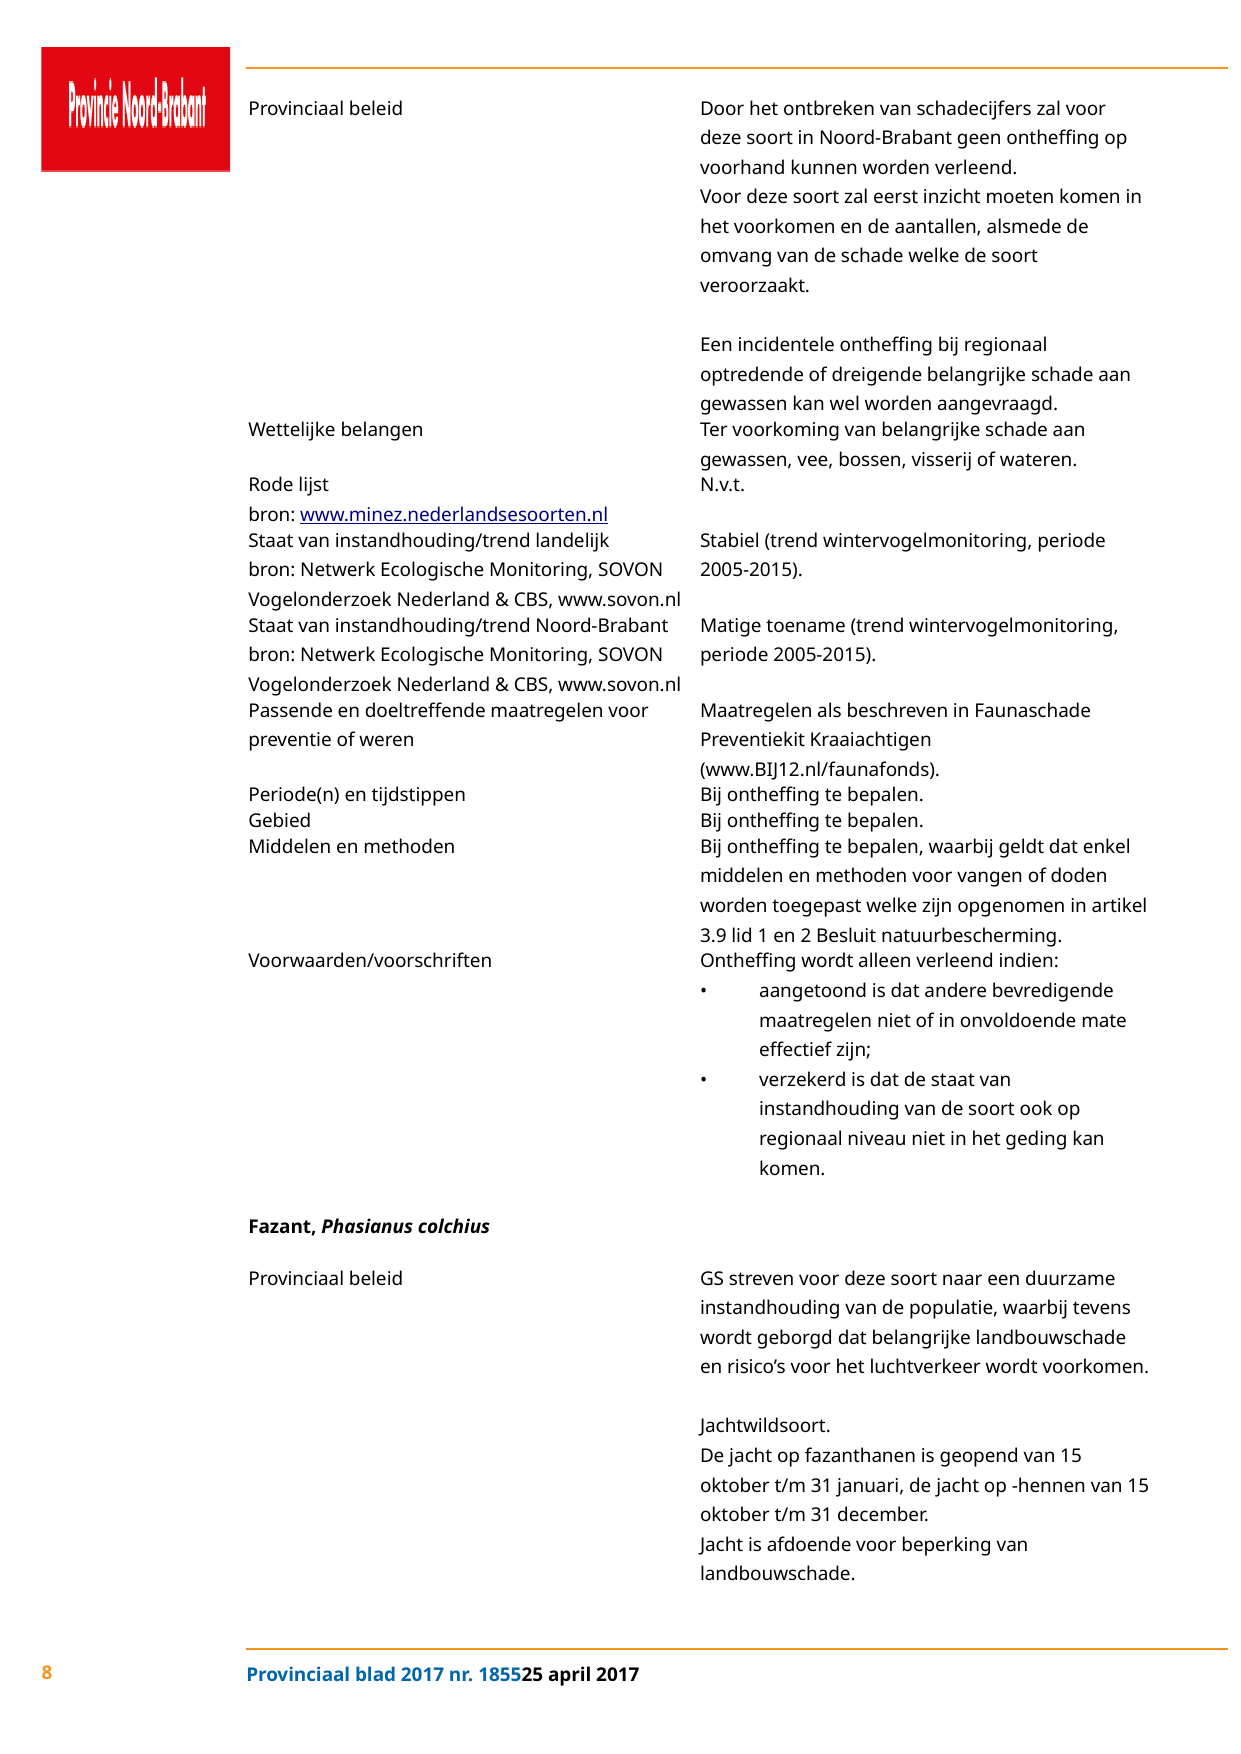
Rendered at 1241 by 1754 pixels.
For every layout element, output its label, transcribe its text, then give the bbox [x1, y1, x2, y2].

table_header Door het ontbreken van schadecijfers zal voor deze soort in Noord-Brabant geen ontheffing op voorhand kunnen worden verleend. Voor deze soort zal eerst inzicht moeten komen in het voorkomen en de aantallen, alsmede de omvang van de schade welke de soort veroorzaakt. Een incidentele ontheffing bij regionaal optredende of dreigende belangrijke schade aan gewassen kan wel worden aangevraagd. [700, 95, 1152, 416]
table_cell Wettelijke belangen [248, 416, 700, 472]
table_cell Gebied [248, 808, 700, 833]
table_header Provinciaal beleid [248, 1265, 700, 1586]
picture [41, 47, 231, 172]
table_cell N.v.t. [700, 472, 1152, 527]
table_cell Periode(n) en tijdstippen [248, 782, 700, 807]
table_cell Ter voorkoming van belangrijke schade aan gewassen, vee, bossen, visserij of wateren. [700, 416, 1152, 472]
table_cell Passende en doeltreffende maatregelen voor preventie of weren [248, 697, 700, 782]
table_cell Matige toename (trend wintervogelmonitoring, periode 2005-2015). [700, 612, 1152, 697]
table_cell Bij ontheffing te bepalen. [700, 782, 1152, 807]
table_header GS streven voor deze soort naar een duurzame instandhouding van de populatie, waarbij tevens wordt geborgd dat belangrijke landbouwschade en risico’s voor het luchtverkeer wordt voorkomen. Jachtwildsoort. De jacht op fazanthanen is geopend van 15 oktober t/m 31 januari, de jacht op -hennen van 15 oktober t/m 31 december. Jacht is afdoende voor beperking van landbouwschade. [700, 1265, 1152, 1586]
table_cell [248, 1239, 700, 1265]
table_cell Rode lijst bron: www.minez.nederlandsesoorten.nl [248, 472, 700, 527]
table_cell Bij ontheffing te bepalen. [700, 808, 1152, 833]
table_cell Voorwaarden/voorschriften [248, 948, 700, 1180]
table_cell Staat van instandhouding/trend Noord-Brabant bron: Netwerk Ecologische Monitoring, SOVON Vogelonderzoek Nederland & CBS, www.sovon.nl [248, 612, 700, 697]
table_header Provinciaal beleid [248, 95, 700, 416]
table_cell Stabiel (trend wintervogelmonitoring, periode 2005-2015). [700, 527, 1152, 612]
table_cell Staat van instandhouding/trend landelijk bron: Netwerk Ecologische Monitoring, SOVON Vogelonderzoek Nederland & CBS, www.sovon.nl [248, 527, 700, 612]
table_header Fazant, Phasianus colchius [248, 1213, 700, 1239]
table_header [700, 1213, 1152, 1239]
table_cell Maatregelen als beschreven in Faunaschade Preventiekit Kraaiachtigen (www.BIJ12.nl/faunafonds). [700, 697, 1152, 782]
table_cell Middelen en methoden [248, 833, 700, 948]
table_cell Ontheffing wordt alleen verleend indien: aangetoond is dat andere bevredigende maatregelen niet of in onvoldoende mate effectief zijn; verzekerd is dat de staat van instandhouding van de soort ook op regionaal niveau niet in het geding kan komen. [700, 948, 1152, 1180]
table_cell Bij ontheffing te bepalen, waarbij geldt dat enkel middelen en methoden voor vangen of doden worden toegepast welke zijn opgenomen in artikel 3.9 lid 1 en 2 Besluit natuurbescherming. [700, 833, 1152, 948]
